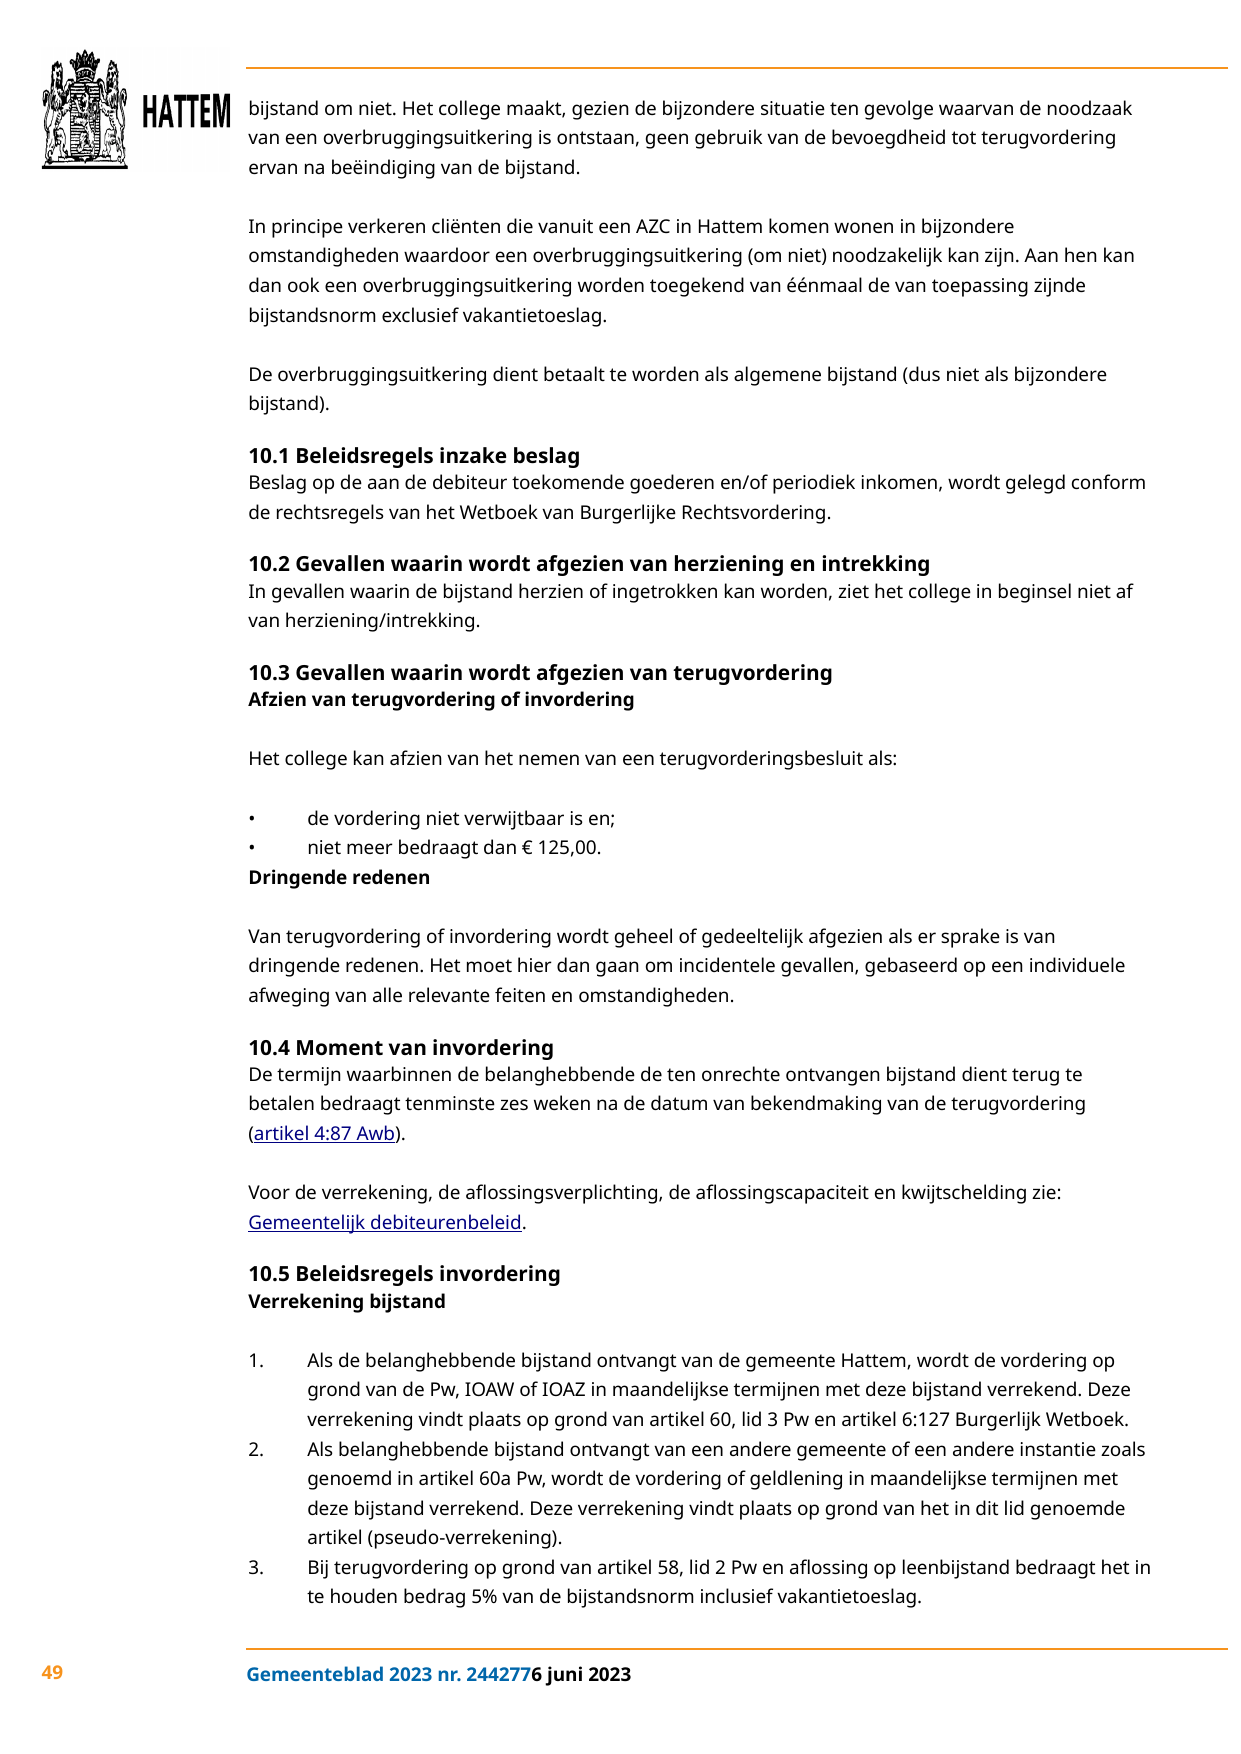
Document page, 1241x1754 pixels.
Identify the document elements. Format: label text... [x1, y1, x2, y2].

text Verrekening bijstand [248, 1288, 1152, 1313]
list Als belanghebbende bijstand ontvangt van een andere gemeente of een andere instantie zoals genoemd in artikel 60a Pw, wordt de vordering of geldlening in maandelijkse termijnen met deze bijstand verrekend. Deze verrekening vindt plaats op grond van het in dit lid genoemde artikel (pseudo-verrekening). [248, 1436, 1152, 1550]
text Voor de verrekening, de aflossingsverplichting, de aflossingscapaciteit en kwijtschelding zie: Gemeentelijk debiteurenbeleid. [248, 1179, 1152, 1235]
text Beslag op de aan de debiteur toekomende goederen en/of periodiek inkomen, wordt gelegd conform de rechtsregels van het Wetboek van Burgerlijke Rechtsvordering. [248, 469, 1152, 525]
text Het college kan afzien van het nemen van een terugvorderingsbesluit als: [248, 746, 1152, 771]
list niet meer bedraagt dan € 125,00. [248, 834, 1152, 860]
text 10.3 Gevallen waarin wordt afgezien van terugvordering [248, 658, 1152, 686]
picture [41, 47, 231, 172]
list Bij terugvordering op grond van artikel 58, lid 2 Pw en aflossing op leenbijstand bedraagt het in te houden bedrag 5% van de bijstandsnorm inclusief vakantietoeslag. [248, 1554, 1152, 1609]
text De overbruggingsuitkering dient betaalt te worden als algemene bijstand (dus niet als bijzondere bijstand). [248, 361, 1152, 416]
list Als de belanghebbende bijstand ontvangt van de gemeente Hattem, wordt de vordering op grond van de Pw, IOAW of IOAZ in maandelijkse termijnen met deze bijstand verrekend. Deze verrekening vindt plaats op grond van artikel 60, lid 3 Pw en artikel 6:127 Burgerlijk Wetboek. [248, 1347, 1152, 1432]
text 10.2 Gevallen waarin wordt afgezien van herziening en intrekking [248, 549, 1152, 578]
text 10.1 Beleidsregels inzake beslag [248, 441, 1152, 469]
text 10.5 Beleidsregels invordering [248, 1259, 1152, 1288]
text De termijn waarbinnen de belanghebbende de ten onrechte ontvangen bijstand dient terug te betalen bedraagt tenminste zes weken na de datum van bekendmaking van de terugvordering (artikel 4:87 Awb). [248, 1061, 1152, 1146]
text Afzien van terugvordering of invordering [248, 686, 1152, 712]
text In principe verkeren cliënten die vanuit een AZC in Hattem komen wonen in bijzondere omstandigheden waardoor een overbruggingsuitkering (om niet) noodzakelijk kan zijn. Aan hen kan dan ook een overbruggingsuitkering worden toegekend van éénmaal de van toepassing zijnde bijstandsnorm exclusief vakantietoeslag. [248, 213, 1152, 328]
text Van terugvordering of invordering wordt geheel of gedeeltelijk afgezien als er sprake is van dringende redenen. Het moet hier dan gaan om incidentele gevallen, gebaseerd op een individuele afweging van alle relevante feiten en omstandigheden. [248, 923, 1152, 1008]
text Dringende redenen [248, 864, 1152, 889]
text bijstand om niet. Het college maakt, gezien de bijzondere situatie ten gevolge waarvan de noodzaak van een overbruggingsuitkering is ontstaan, geen gebruik van de bevoegdheid tot terugvordering ervan na beëindiging van de bijstand. [248, 95, 1152, 180]
text In gevallen waarin de bijstand herzien of ingetrokken kan worden, ziet het college in beginsel niet af van herziening/intrekking. [248, 578, 1152, 633]
text 10.4 Moment van invordering [248, 1033, 1152, 1061]
list de vordering niet verwijtbaar is en; [248, 805, 1152, 830]
